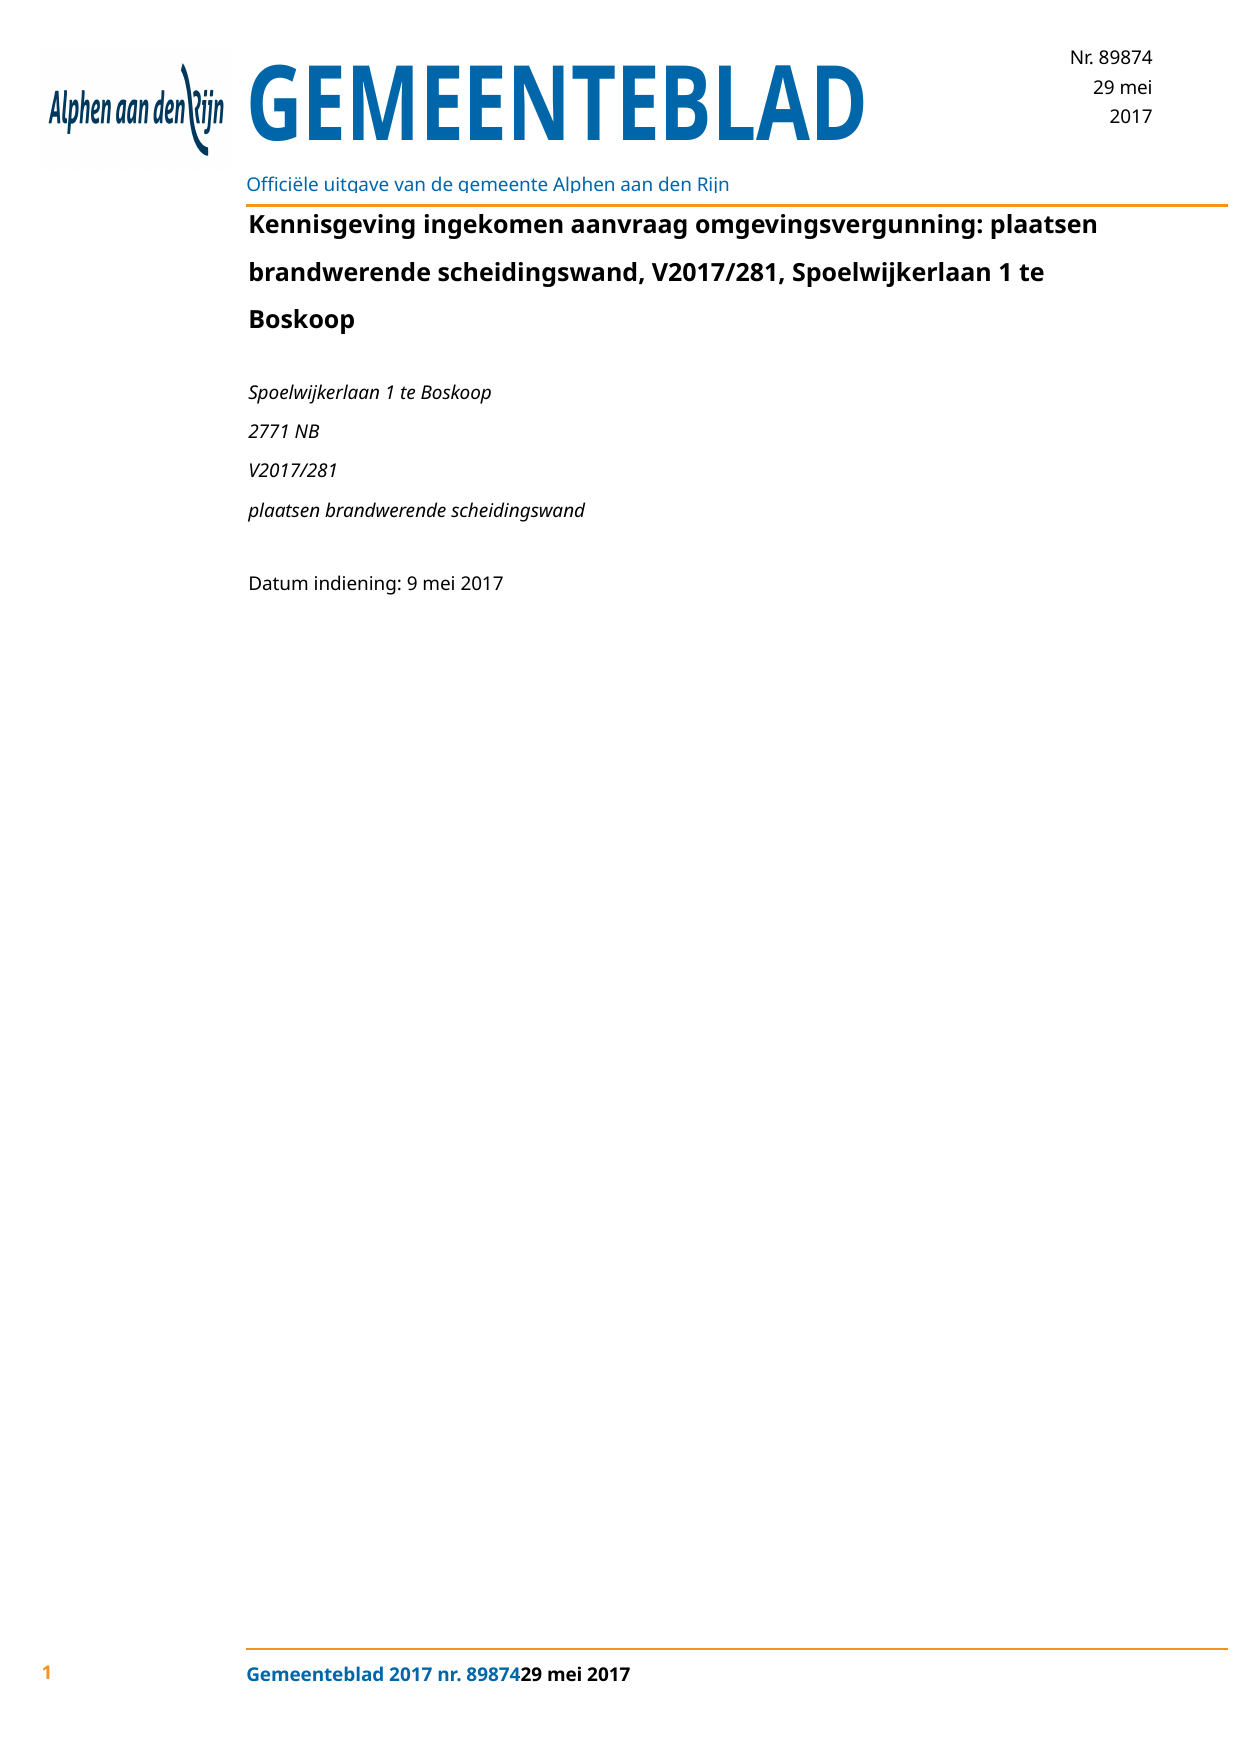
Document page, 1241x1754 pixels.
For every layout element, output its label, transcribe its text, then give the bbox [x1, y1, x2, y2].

text Datum indiening: 9 mei 2017 [248, 570, 1152, 596]
text V2017/281 [248, 458, 1152, 483]
text Kennisgeving ingekomen aanvraag omgevingsvergunning: plaatsen brandwerende scheidingswand, V2017/281, Spoelwijkerlaan 1 te Boskoop [248, 207, 1152, 336]
text 2771 NB [248, 418, 1152, 444]
text plaatsen brandwerende scheidingswand [248, 497, 1152, 523]
text Spoelwijkerlaan 1 te Boskoop [248, 379, 1152, 405]
picture [41, 47, 231, 172]
